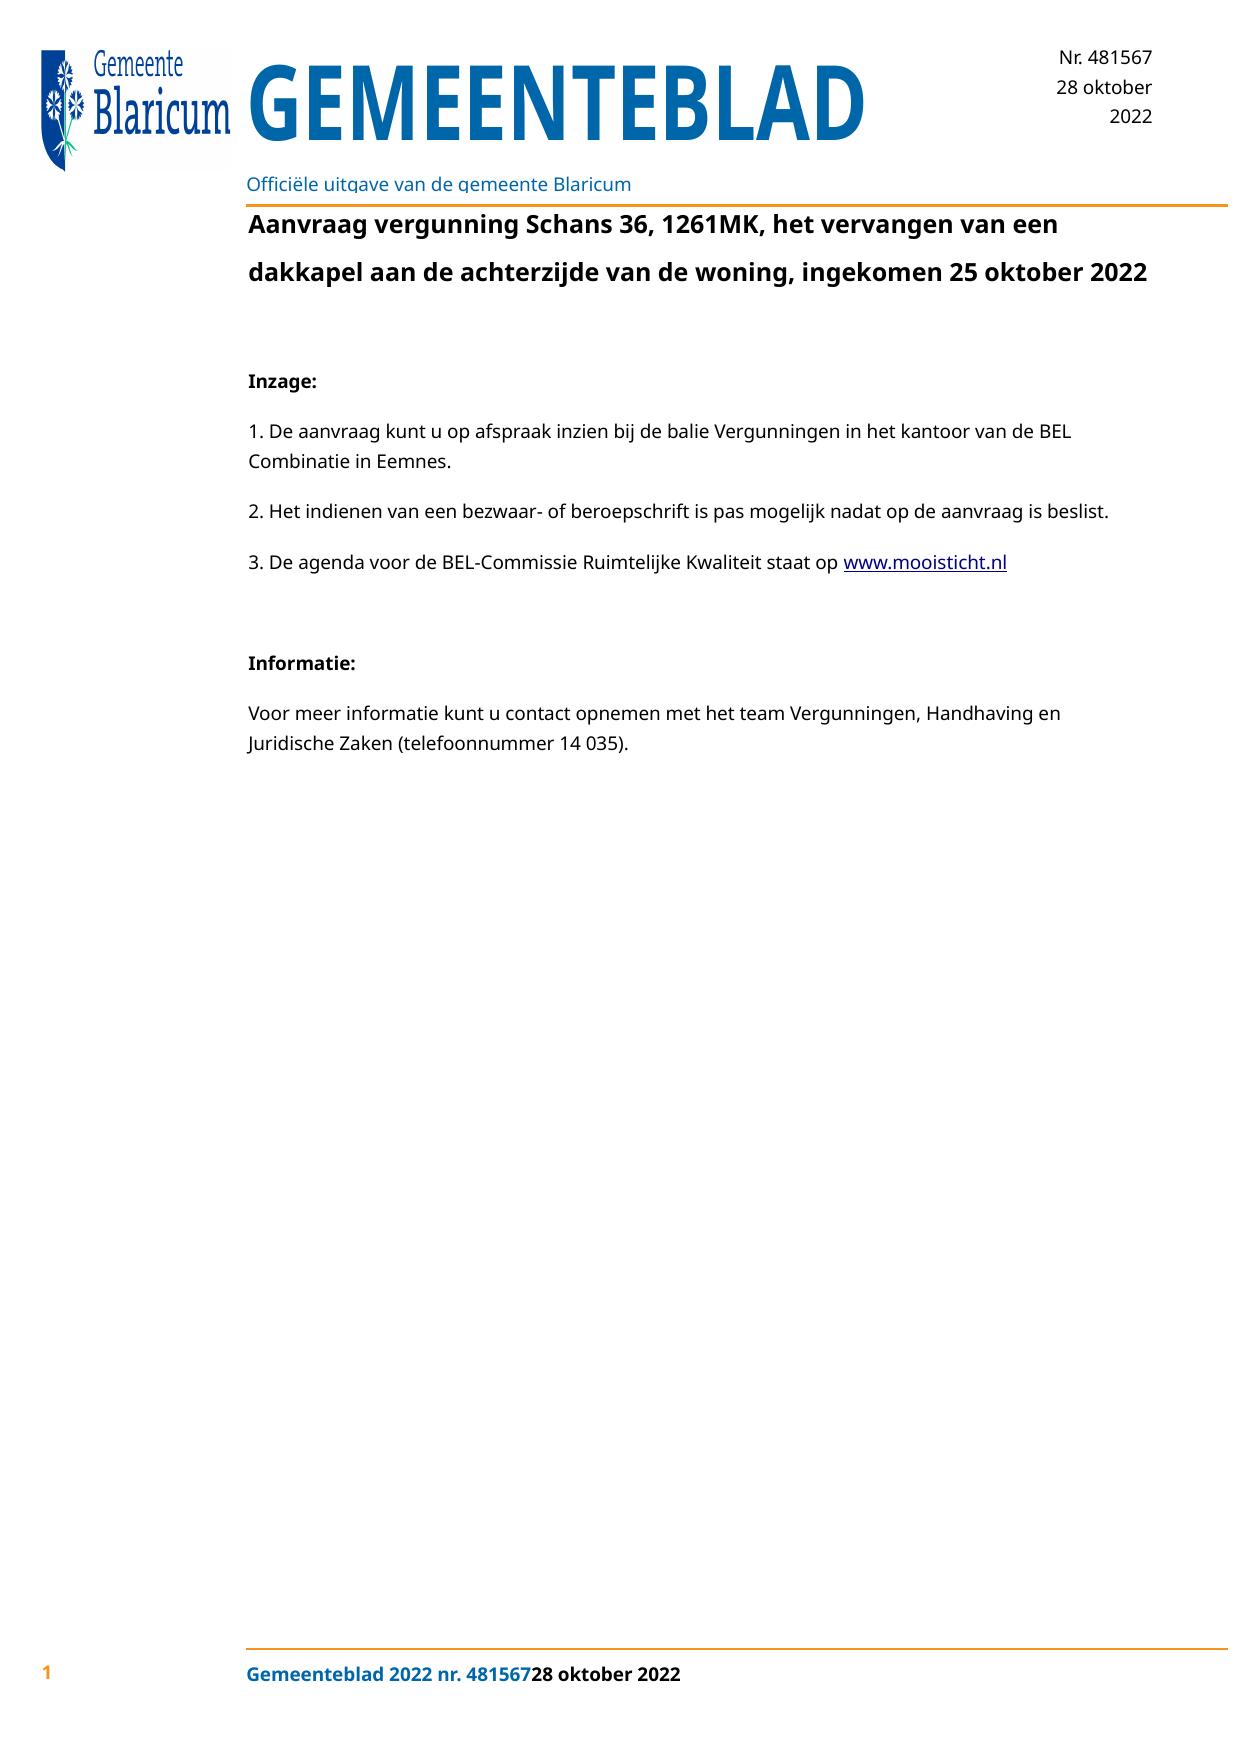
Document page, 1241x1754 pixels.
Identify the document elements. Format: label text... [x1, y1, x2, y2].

text 2. Het indienen van een bezwaar- of beroepschrift is pas mogelijk nadat op de aanvraag is beslist. [248, 499, 1152, 524]
text Voor meer informatie kunt u contact opnemen met het team Vergunningen, Handhaving en Juridische Zaken (telefoonnummer 14 035). [248, 700, 1152, 756]
text 1. De aanvraag kunt u op afspraak inzien bij de balie Vergunningen in het kantoor van de BEL Combinatie in Eemnes. [248, 419, 1152, 474]
text Inzage: [248, 368, 1152, 394]
picture [41, 47, 231, 172]
text Aanvraag vergunning Schans 36, 1261MK, het vervangen van een dakkapel aan de achterzijde van de woning, ingekomen 25 oktober 2022 [248, 207, 1152, 288]
text Informatie: [248, 650, 1152, 676]
text 3. De agenda voor de BEL-Commissie Ruimtelijke Kwaliteit staat op www.mooisticht.nl [248, 549, 1152, 575]
